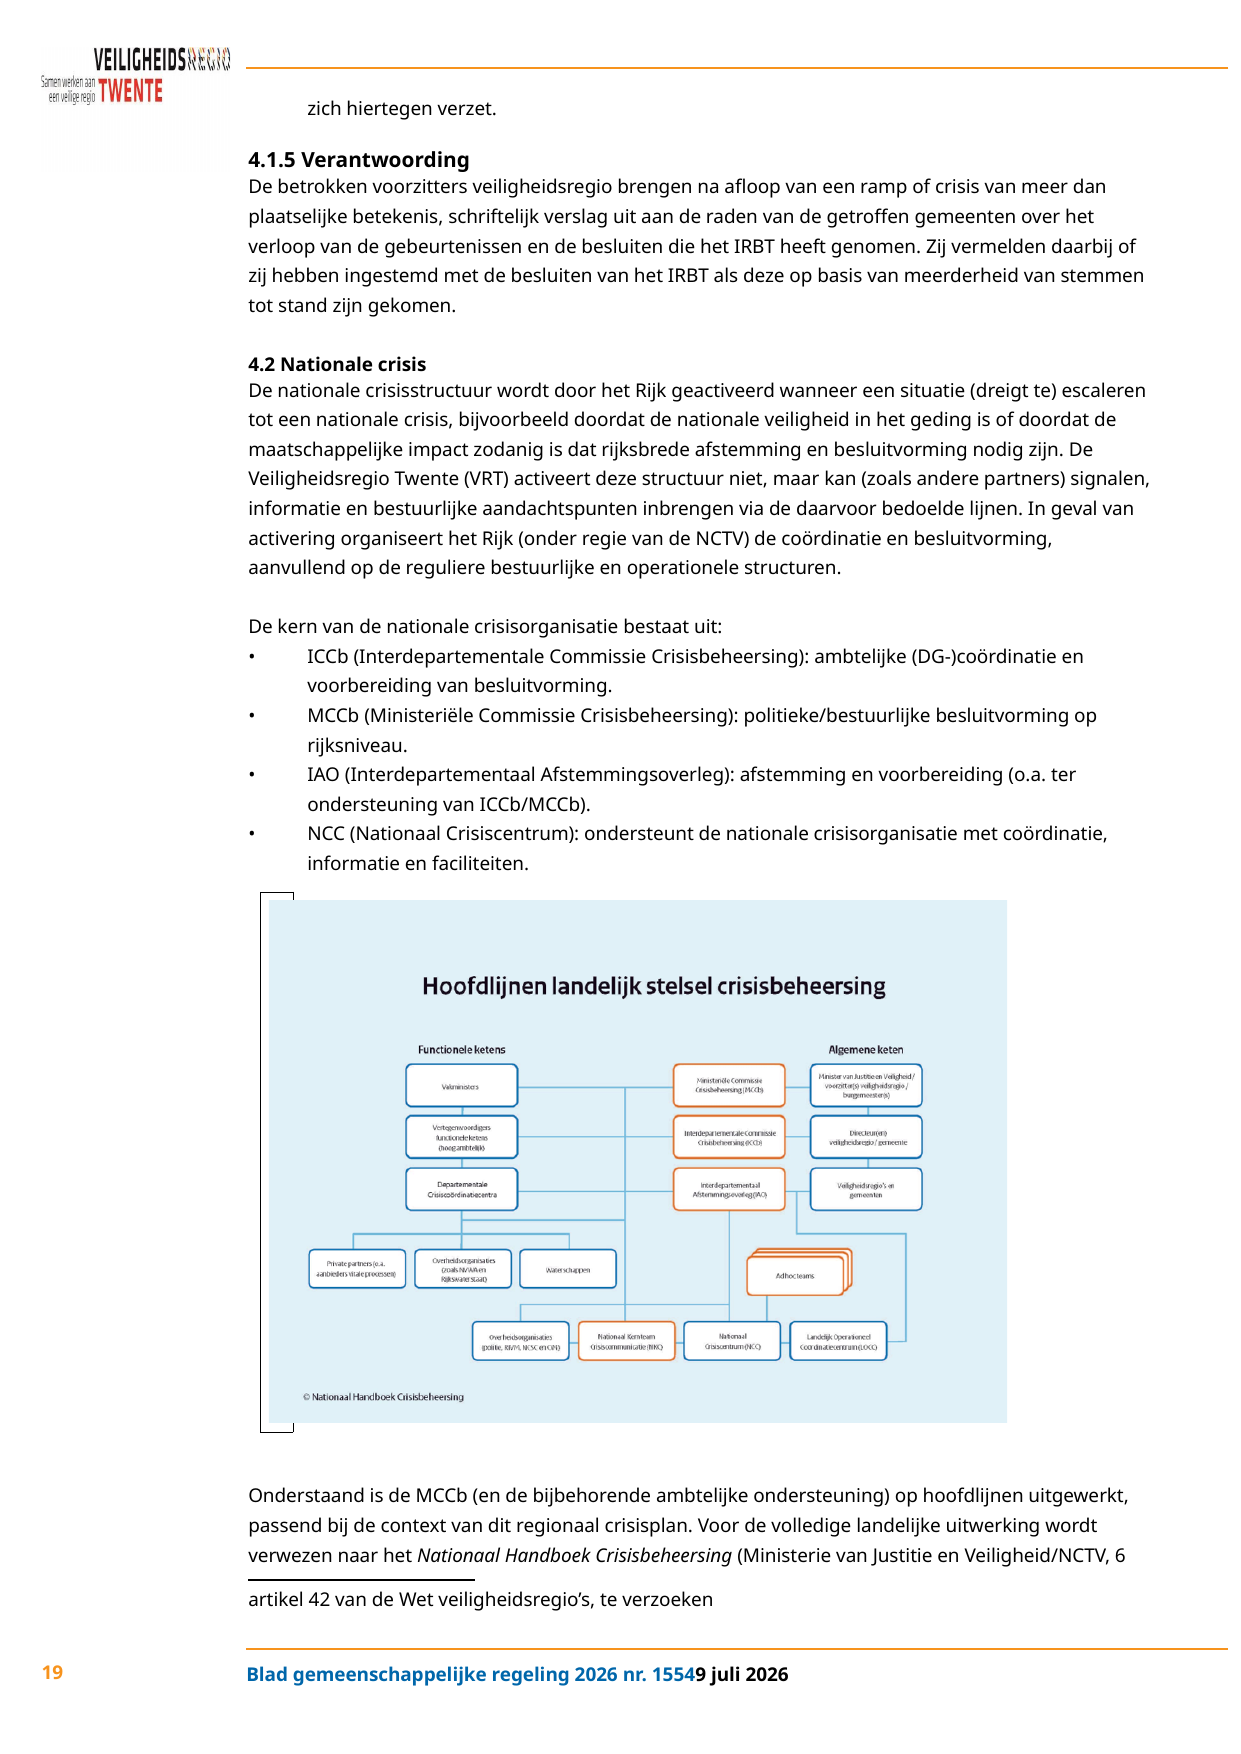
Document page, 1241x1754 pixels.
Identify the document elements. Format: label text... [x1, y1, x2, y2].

text Onderstaand is de MCCb (en de bijbehorende ambtelijke ondersteuning) op hoofdlijnen uitgewerkt, passend bij de context van dit regionaal crisisplan. Voor de volledige landelijke uitwerking wordt verwezen naar het Nationaal Handboek Crisisbeheersing (Ministerie van Justitie en Veiligheid/NCTV, 6 [248, 1483, 1152, 1567]
list NCC (Nationaal Crisiscentrum): ondersteunt de nationale crisisorganisatie met coördinatie, informatie en faciliteiten. [248, 821, 1152, 876]
picture [41, 47, 231, 172]
text De betrokken voorzitters veiligheidsregio brengen na afloop van een ramp of crisis van meer dan plaatselijke betekenis, schriftelijk verslag uit aan de raden van de getroffen gemeenten over het verloop van de gebeurtenissen en de besluiten die het IRBT heeft genomen. Zij vermelden daarbij of zij hebben ingestemd met de besluiten van het IRBT als deze op basis van meerderheid van stemmen tot stand zijn gekomen. [248, 174, 1152, 318]
text De kern van de nationale crisisorganisatie bestaat uit: [248, 613, 1152, 639]
list ICCb (Interdepartementale Commissie Crisisbeheersing): ambtelijke (DG-)coördinatie en voorbereiding van besluitvorming. [248, 643, 1152, 698]
list IAO (Interdepartementaal Afstemmingsoverleg): afstemming en voorbereiding (o.a. ter ondersteuning van ICCb/MCCb). [248, 761, 1152, 817]
picture [268, 900, 1008, 1423]
list MCCb (Ministeriële Commissie Crisisbeheersing): politieke/bestuurlijke besluitvorming op rijksniveau. [248, 702, 1152, 758]
text De nationale crisisstructuur wordt door het Rijk geactiveerd wanneer een situatie (dreigt te) escaleren tot een nationale crisis, bijvoorbeeld doordat de nationale veiligheid in het geding is of doordat de maatschappelijke impact zodanig is dat rijksbrede afstemming en besluitvorming nodig zijn. De Veiligheidsregio Twente (VRT) activeert deze structuur niet, maar kan (zoals andere partners) signalen, informatie en bestuurlijke aandachtspunten inbrengen via de daarvoor bedoelde lijnen. In geval van activering organiseert het Rijk (onder regie van de NCTV) de coördinatie en besluitvorming, aanvullend op de reguliere bestuurlijke en operationele structuren. [248, 377, 1152, 580]
text 4.2 Nationale crisis [248, 351, 1152, 377]
list zich hiertegen verzet. [248, 95, 1152, 121]
text 4.1.5 Verantwoording [248, 145, 1152, 174]
list artikel 42 van de Wet veiligheidsregio’s, te verzoeken [248, 1586, 1152, 1612]
